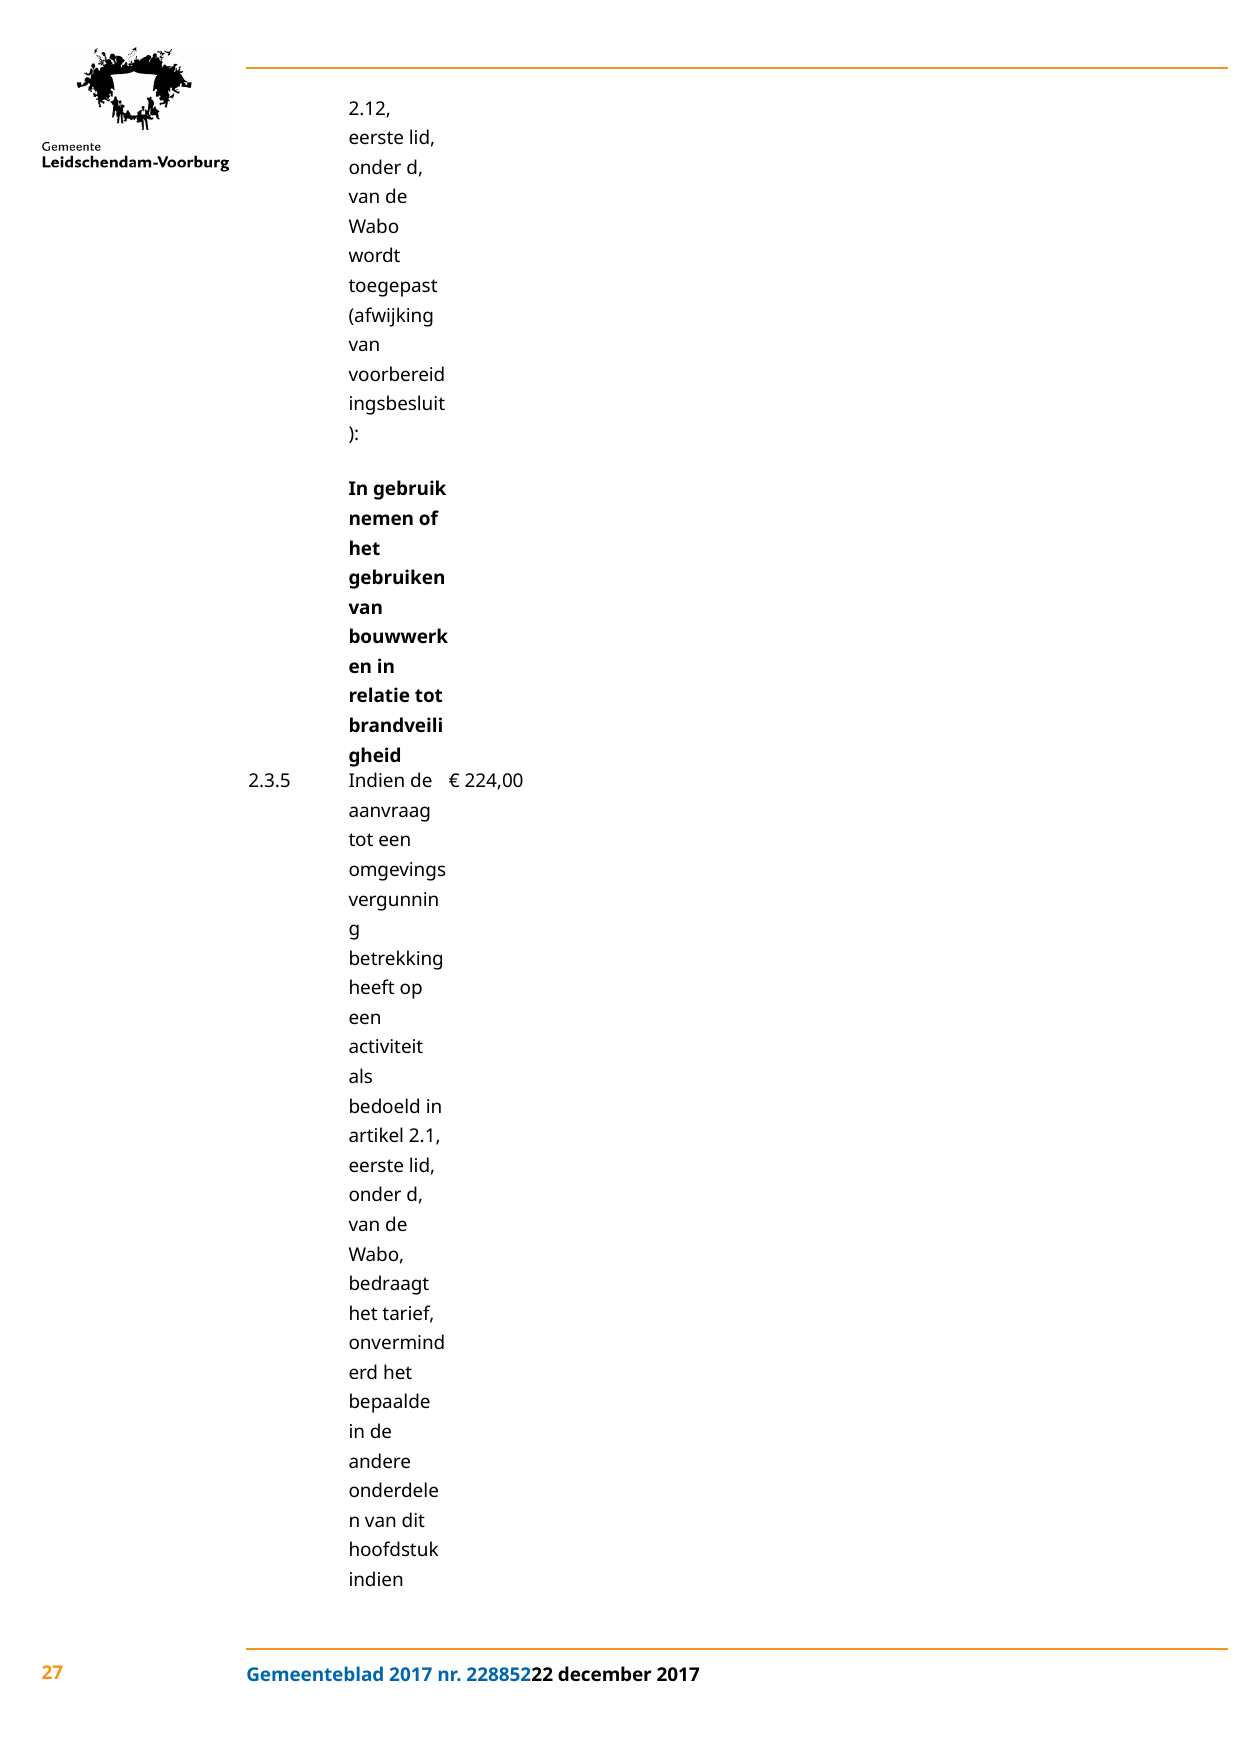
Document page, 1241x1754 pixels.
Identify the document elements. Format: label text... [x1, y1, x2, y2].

table_cell 2.3.5 [248, 768, 348, 1592]
table_cell [449, 446, 549, 767]
table_cell [248, 95, 348, 446]
picture [41, 47, 231, 172]
table_cell Indien de aanvraag tot een omgevingsvergunning betrekking heeft op een activiteit als bedoeld in artikel 2.1, eerste lid, onder d, van de Wabo, bedraagt het tarief, onverminderd het bepaalde in de andere onderdelen van dit hoofdstuk indien [348, 768, 449, 1592]
table_cell [248, 446, 348, 767]
table_cell [449, 95, 549, 446]
table_cell € 224,00 [449, 768, 549, 1592]
table_cell 2.12, eerste lid, onder d, van de Wabo wordt toegepast (afwijking van voorbereidingsbesluit): [348, 95, 449, 446]
table_cell In gebruik nemen of het gebruiken van bouwwerken in relatie tot brandveiligheid [348, 446, 449, 767]
